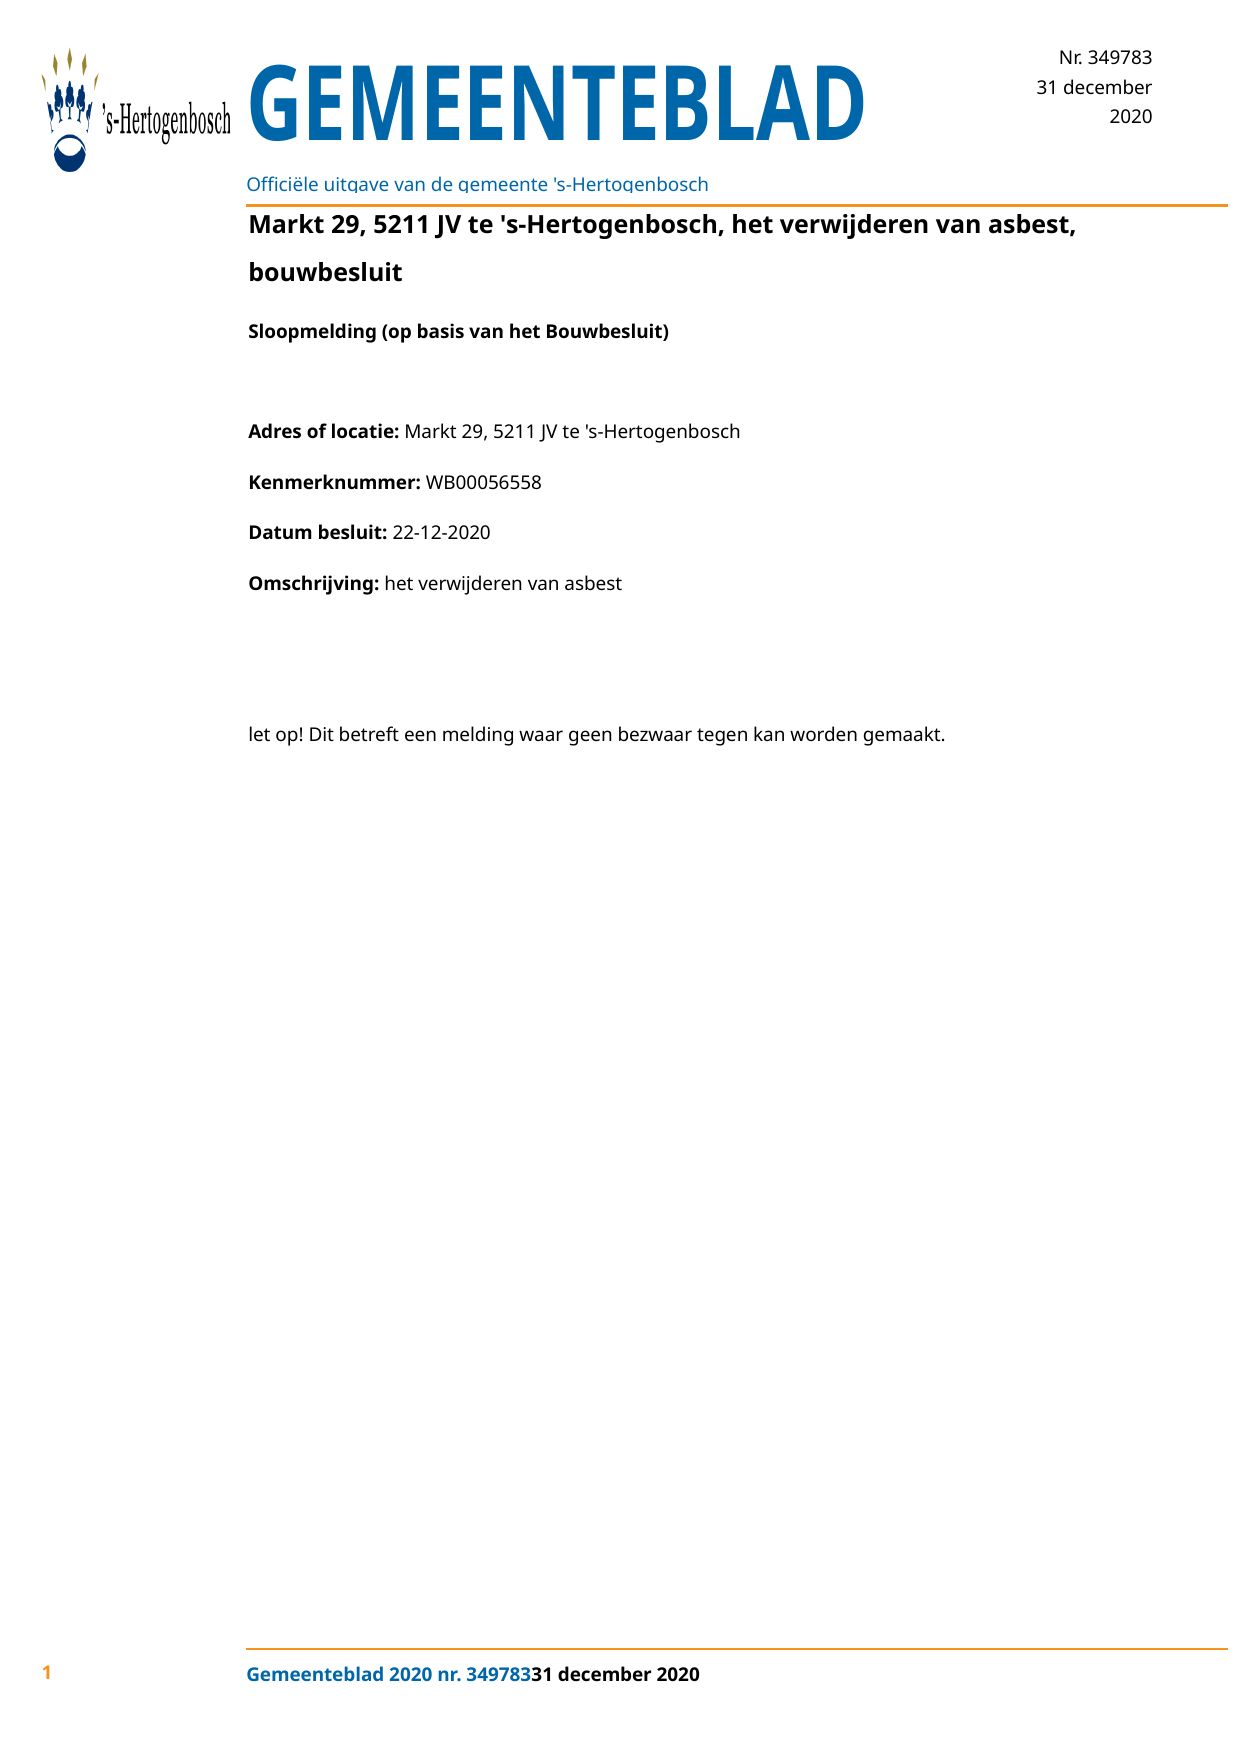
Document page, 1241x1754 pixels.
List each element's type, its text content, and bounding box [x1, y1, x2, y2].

text Adres of locatie: Markt 29, 5211 JV te 's-Hertogenbosch [248, 419, 1152, 444]
text Datum besluit: 22-12-2020 [248, 519, 1152, 545]
text let op! Dit betreft een melding waar geen bezwaar tegen kan worden gemaakt. [248, 721, 1152, 747]
text Markt 29, 5211 JV te 's-Hertogenbosch, het verwijderen van asbest, bouwbesluit [248, 207, 1152, 288]
picture [41, 47, 231, 172]
text Kenmerknummer: WB00056558 [248, 469, 1152, 495]
text Sloopmelding (op basis van het Bouwbesluit) [248, 318, 1152, 344]
text Omschrijving: het verwijderen van asbest [248, 570, 1152, 596]
